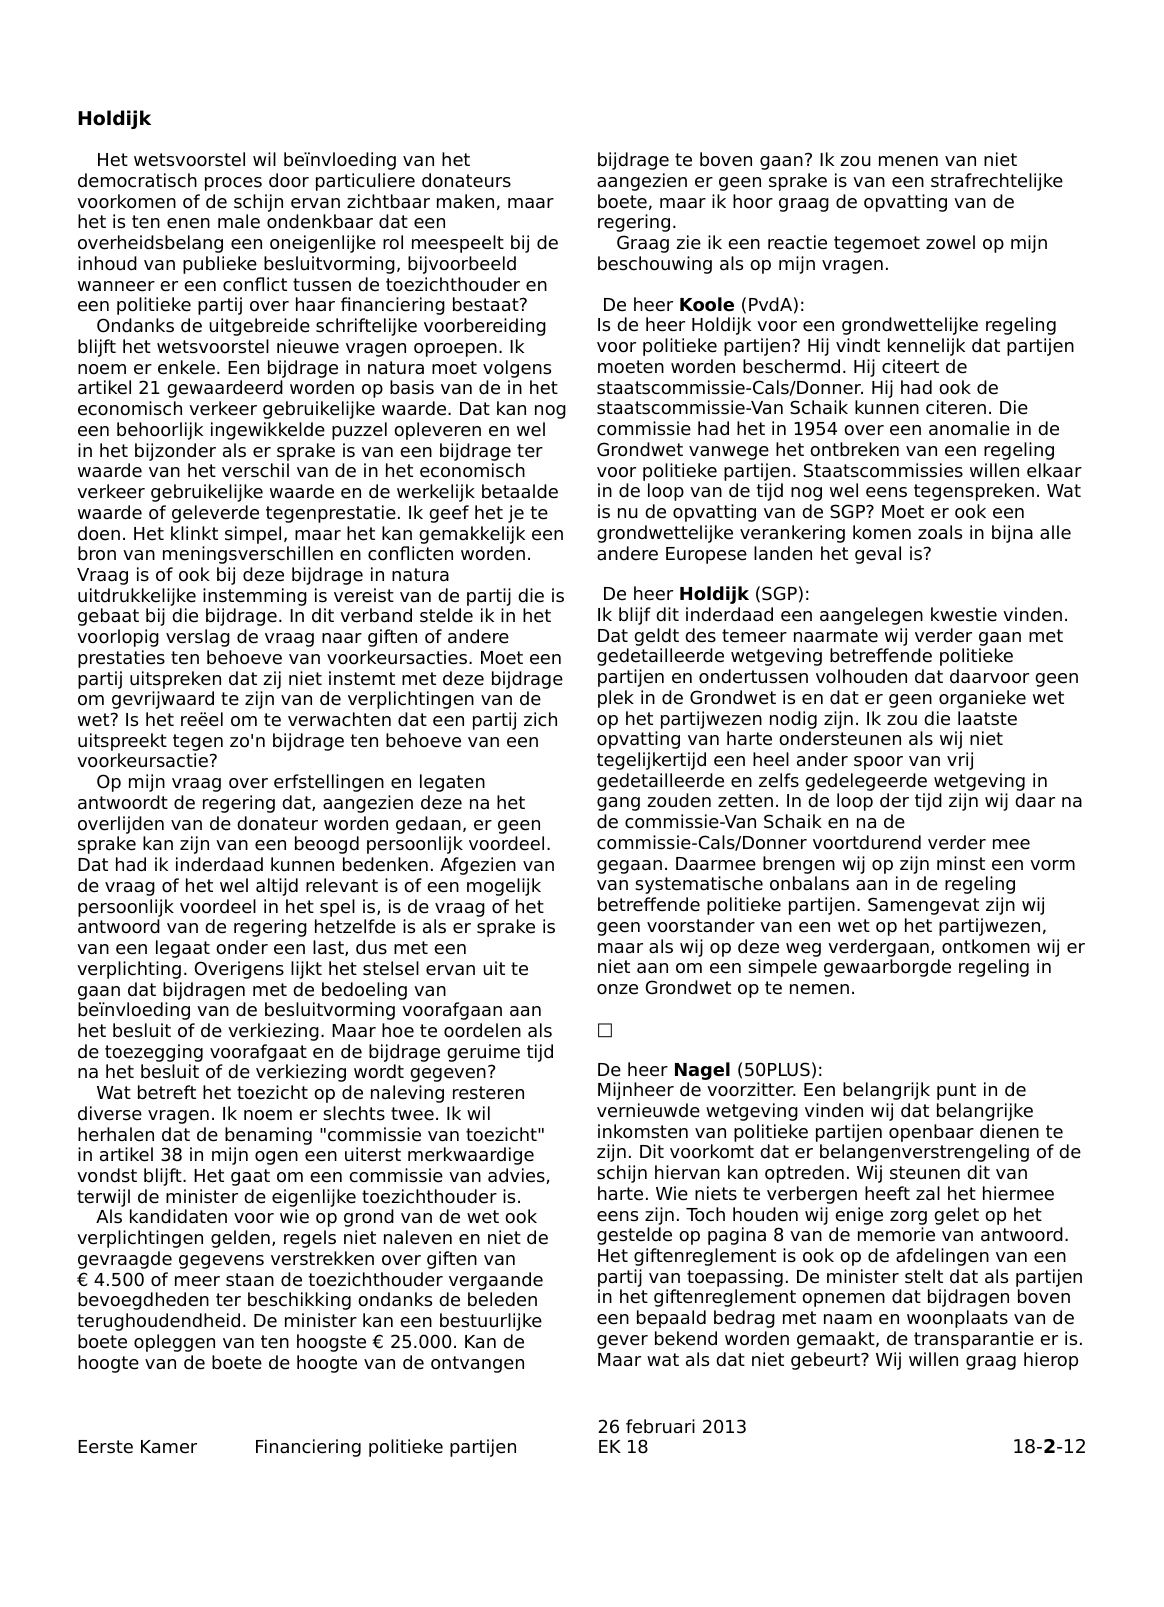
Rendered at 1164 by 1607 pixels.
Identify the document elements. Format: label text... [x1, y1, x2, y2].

text bijdrage te boven gaan? Ik zou menen van niet aangezien er geen sprake is van een strafrechtelijke boete, maar ik hoor graag de opvatting van de regering. [596, 150, 1087, 233]
text Als kandidaten voor wie op grond van de wet ook verplichtingen gelden, regels niet naleven en niet de gevraagde gegevens verstrekken over giften van € 4.500 of meer staan de toezichthouder vergaande bevoegdheden ter beschikking ondanks de beleden terughoudendheid. De minister kan een bestuurlijke boete opleggen van ten hoogste € 25.000. Kan de hoogte van de boete de hoogte van de ontvangen [77, 1207, 567, 1373]
text Het wetsvoorstel wil beïnvloeding van het democratisch proces door particuliere donateurs voorkomen of de schijn ervan zichtbaar maken, maar het is ten enen male ondenkbaar dat een overheidsbelang een oneigenlijke rol meespeelt bij de inhoud van publieke besluitvorming, bijvoorbeeld wanneer er een conflict tussen de toezichthouder en een politieke partij over haar financiering bestaat? [77, 150, 567, 316]
text Op mijn vraag over erfstellingen en legaten antwoordt de regering dat, aangezien deze na het overlijden van de donateur worden gedaan, er geen sprake kan zijn van een beoogd persoonlijk voordeel. Dat had ik inderdaad kunnen bedenken. Afgezien van de vraag of het wel altijd relevant is of een mogelijk persoonlijk voordeel in het spel is, is de vraag of het antwoord van de regering hetzelfde is als er sprake is van een legaat onder een last, dus met een verplichting. Overigens lijkt het stelsel ervan uit te gaan dat bijdragen met de bedoeling van beïnvloeding van de besluitvorming voorafgaan aan het besluit of de verkiezing. Maar hoe te oordelen als de toezegging voorafgaat en de bijdrage geruime tijd na het besluit of de verkiezing wordt gegeven? [77, 772, 567, 1083]
text Is de heer Holdijk voor een grondwettelijke regeling voor politieke partijen? Hij vindt kennelijk dat partijen moeten worden beschermd. Hij citeert de staatscommissie-Cals/Donner. Hij had ook de staatscommissie-Van Schaik kunnen citeren. Die commissie had het in 1954 over een anomalie in de Grondwet vanwege het ontbreken van een regeling voor politieke partijen. Staatscommissies willen elkaar in de loop van de tijd nog wel eens tegenspreken. Wat is nu de opvatting van de SGP? Moet er ook een grondwettelijke verankering komen zoals in bijna alle andere Europese landen het geval is? [596, 315, 1087, 564]
text De heer Nagel (50PLUS): [596, 1059, 1087, 1080]
text Wat betreft het toezicht op de naleving resteren diverse vragen. Ik noem er slechts twee. Ik wil herhalen dat de benaming "commissie van toezicht" in artikel 38 in mijn ogen een uiterst merkwaardige vondst blijft. Het gaat om een commissie van advies, terwijl de minister de eigenlijke toezichthouder is. [77, 1083, 567, 1207]
text De heer Koole (PvdA): [596, 294, 1087, 315]
text Ik blijf dit inderdaad een aangelegen kwestie vinden. Dat geldt des temeer naarmate wij verder gaan met gedetailleerde wetgeving betreffende politieke partijen en ondertussen volhouden dat daarvoor geen plek in de Grondwet is en dat er geen organieke wet op het partijwezen nodig zijn. Ik zou die laatste opvatting van harte ondersteunen als wij niet tegelijkertijd een heel ander spoor van vrij gedetailleerde en zelfs gedelegeerde wetgeving in gang zouden zetten. In de loop der tijd zijn wij daar na de commissie-Van Schaik en na de commissie-Cals/Donner voortdurend verder mee gegaan. Daarmee brengen wij op zijn minst een vorm van systematische onbalans aan in de regeling betreffende politieke partijen. Samengevat zijn wij geen voorstander van een wet op het partijwezen, maar als wij op deze weg verdergaan, ontkomen wij er niet aan om een simpele gewaarborgde regeling in onze Grondwet op te nemen. [596, 605, 1087, 999]
text Mijnheer de voorzitter. Een belangrijk punt in de vernieuwde wetgeving vinden wij dat belangrijke inkomsten van politieke partijen openbaar dienen te zijn. Dit voorkomt dat er belangenverstrengeling of de schijn hiervan kan optreden. Wij steunen dit van harte. Wie niets te verbergen heeft zal het hiermee eens zijn. Toch houden wij enige zorg gelet op het gestelde op pagina 8 van de memorie van antwoord. Het giftenreglement is ook op de afdelingen van een partij van toepassing. De minister stelt dat als partijen in het giftenreglement opnemen dat bijdragen boven een bepaald bedrag met naam en woonplaats van de gever bekend worden gemaakt, de transparantie er is. Maar wat als dat niet gebeurt? Wij willen graag hierop [596, 1080, 1087, 1370]
text □ [596, 1019, 1087, 1039]
text De heer Holdijk (SGP): [596, 584, 1087, 605]
text Graag zie ik een reactie tegemoet zowel op mijn beschouwing als op mijn vragen. [596, 233, 1087, 274]
text Ondanks de uitgebreide schriftelijke voorbereiding blijft het wetsvoorstel nieuwe vragen oproepen. Ik noem er enkele. Een bijdrage in natura moet volgens artikel 21 gewaardeerd worden op basis van de in het economisch verkeer gebruikelijke waarde. Dat kan nog een behoorlijk ingewikkelde puzzel opleveren en wel in het bijzonder als er sprake is van een bijdrage ter waarde van het verschil van de in het economisch verkeer gebruikelijke waarde en de werkelijk betaalde waarde of geleverde tegenprestatie. Ik geef het je te doen. Het klinkt simpel, maar het kan gemakkelijk een bron van meningsverschillen en conflicten worden. Vraag is of ook bij deze bijdrage in natura uitdrukkelijke instemming is vereist van de partij die is gebaat bij die bijdrage. In dit verband stelde ik in het voorlopig verslag de vraag naar giften of andere prestaties ten behoeve van voorkeursacties. Moet een partij uitspreken dat zij niet instemt met deze bijdrage om gevrijwaard te zijn van de verplichtingen van de wet? Is het reëel om te verwachten dat een partij zich uitspreekt tegen zo'n bijdrage ten behoeve van een voorkeursactie? [77, 316, 567, 772]
